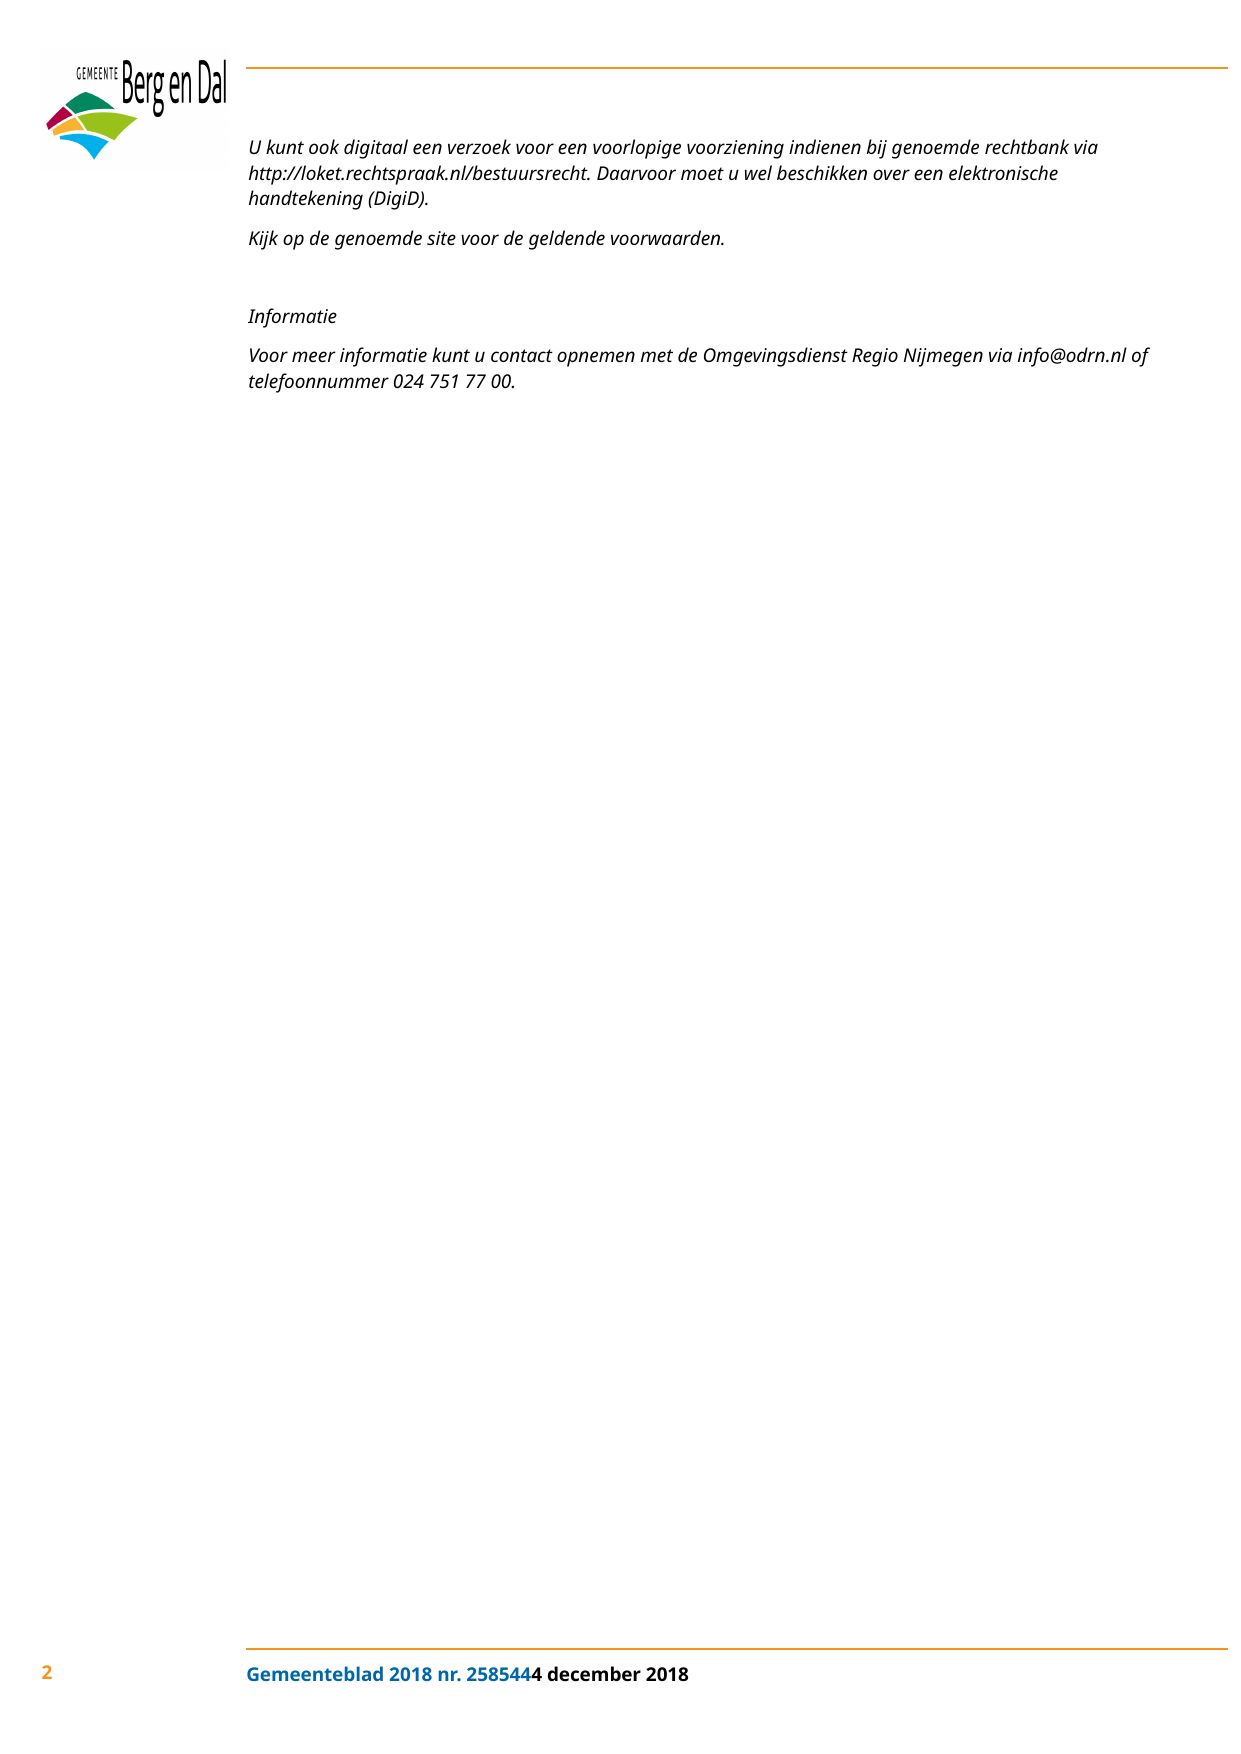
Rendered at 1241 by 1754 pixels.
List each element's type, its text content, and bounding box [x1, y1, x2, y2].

text Kijk op de genoemde site voor de geldende voorwaarden. [248, 225, 1152, 251]
text Voor meer informatie kunt u contact opnemen met de Omgevingsdienst Regio Nijmegen via info@odrn.nl of telefoonnummer 024 751 77 00. [248, 343, 1152, 394]
picture [41, 47, 231, 172]
text Informatie [248, 303, 1152, 329]
text U kunt ook digitaal een verzoek voor een voorlopige voorziening indienen bij genoemde rechtbank via http://loket.rechtspraak.nl/bestuursrecht. Daarvoor moet u wel beschikken over een elektronische handtekening (DigiD). [248, 134, 1152, 211]
